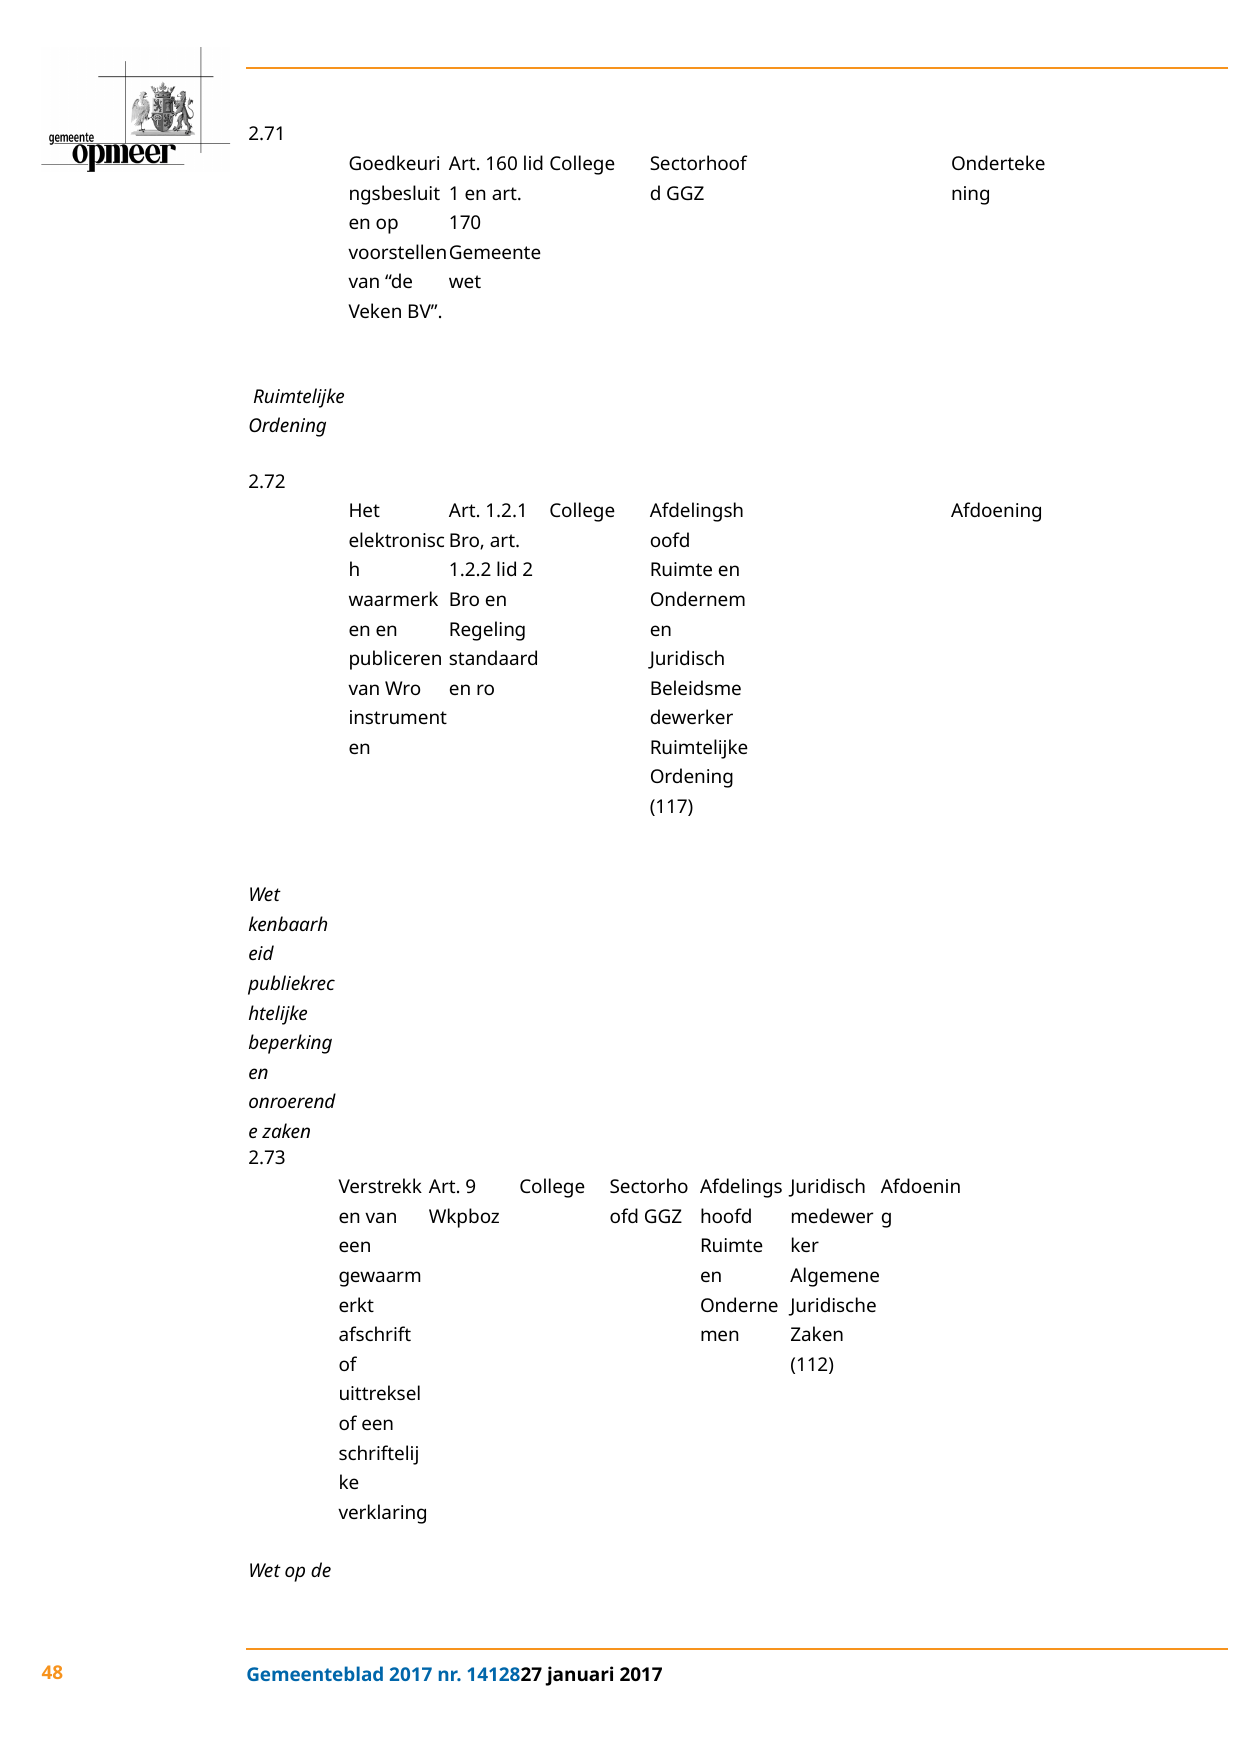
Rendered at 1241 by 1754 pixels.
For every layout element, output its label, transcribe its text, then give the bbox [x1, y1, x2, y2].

table_header [881, 881, 971, 1144]
table_cell Sectorhoofd GGZ [650, 121, 750, 353]
table_cell [1051, 468, 1152, 848]
table_cell [650, 95, 750, 121]
table_cell Het elektronisch waarmerken en publiceren van Wro instrumenten [348, 468, 449, 848]
table_header [951, 1558, 1051, 1583]
table_header [650, 1558, 750, 1583]
table_header Wet op de [248, 1558, 348, 1583]
table_header [700, 881, 790, 1144]
table_cell Afdoening [881, 1144, 971, 1554]
table_cell Afdelingshoofd Ruimte en Ondernemen Juridisch Beleidsmedewerker Ruimtelijke Ordening (117) [650, 468, 750, 848]
table_header [519, 881, 609, 1144]
table_cell 2.71 [248, 121, 348, 353]
table_cell Goedkeuringsbesluiten op voorstellen van “de Veken BV”. [348, 121, 449, 353]
table_cell College [549, 468, 649, 848]
table_cell [850, 121, 951, 353]
table_cell Ruimtelijke Ordening [248, 353, 348, 468]
table_header [750, 1558, 850, 1583]
table_cell [248, 95, 348, 121]
table_cell Art. 9 Wkpboz [429, 1144, 519, 1554]
picture [41, 47, 231, 172]
table_cell [449, 95, 549, 121]
table_cell [750, 121, 850, 353]
table_cell 2.73 [248, 1144, 338, 1554]
table_header [609, 881, 700, 1144]
table_cell [850, 468, 951, 848]
table_header [850, 1558, 951, 1583]
table_header Wet kenbaarheid publiekrechtelijke beperkingen onroerende zaken [248, 881, 338, 1144]
table_cell Verstrekken van een gewaarmerkt afschrift of uittreksel of een schriftelijke verklaring [338, 1144, 429, 1554]
table_cell Juridisch medewerker Algemene Juridische Zaken (112) [790, 1144, 881, 1554]
table_cell [348, 353, 449, 468]
table_cell [549, 95, 649, 121]
table_cell Afdoening [951, 468, 1051, 848]
table_header [429, 881, 519, 1144]
table_cell [750, 468, 850, 848]
table_cell 2.72 [248, 468, 348, 848]
table_cell College [519, 1144, 609, 1554]
table_header [449, 1558, 549, 1583]
table_cell [1051, 95, 1152, 121]
table_cell Art. 160 lid 1 en art. 170 Gemeentewet [449, 121, 549, 353]
table_header [338, 881, 429, 1144]
table_cell College [549, 121, 649, 353]
table_cell [951, 95, 1051, 121]
table_cell Afdelingshoofd Ruimte en Ondernemen [700, 1144, 790, 1554]
table_cell [971, 1144, 1061, 1554]
table_header [971, 881, 1061, 1144]
table_cell [1051, 121, 1152, 353]
table_header [549, 1558, 649, 1583]
table_cell [750, 95, 850, 121]
table_cell Sectorhoofd GGZ [609, 1144, 700, 1554]
table_cell Art. 1.2.1 Bro, art. 1.2.2 lid 2 Bro en Regeling standaarden ro [449, 468, 549, 848]
table_cell Ondertekening [951, 121, 1051, 353]
table_cell [850, 95, 951, 121]
table_header [790, 881, 881, 1144]
table_header [348, 1558, 449, 1583]
table_header [1051, 1558, 1152, 1583]
